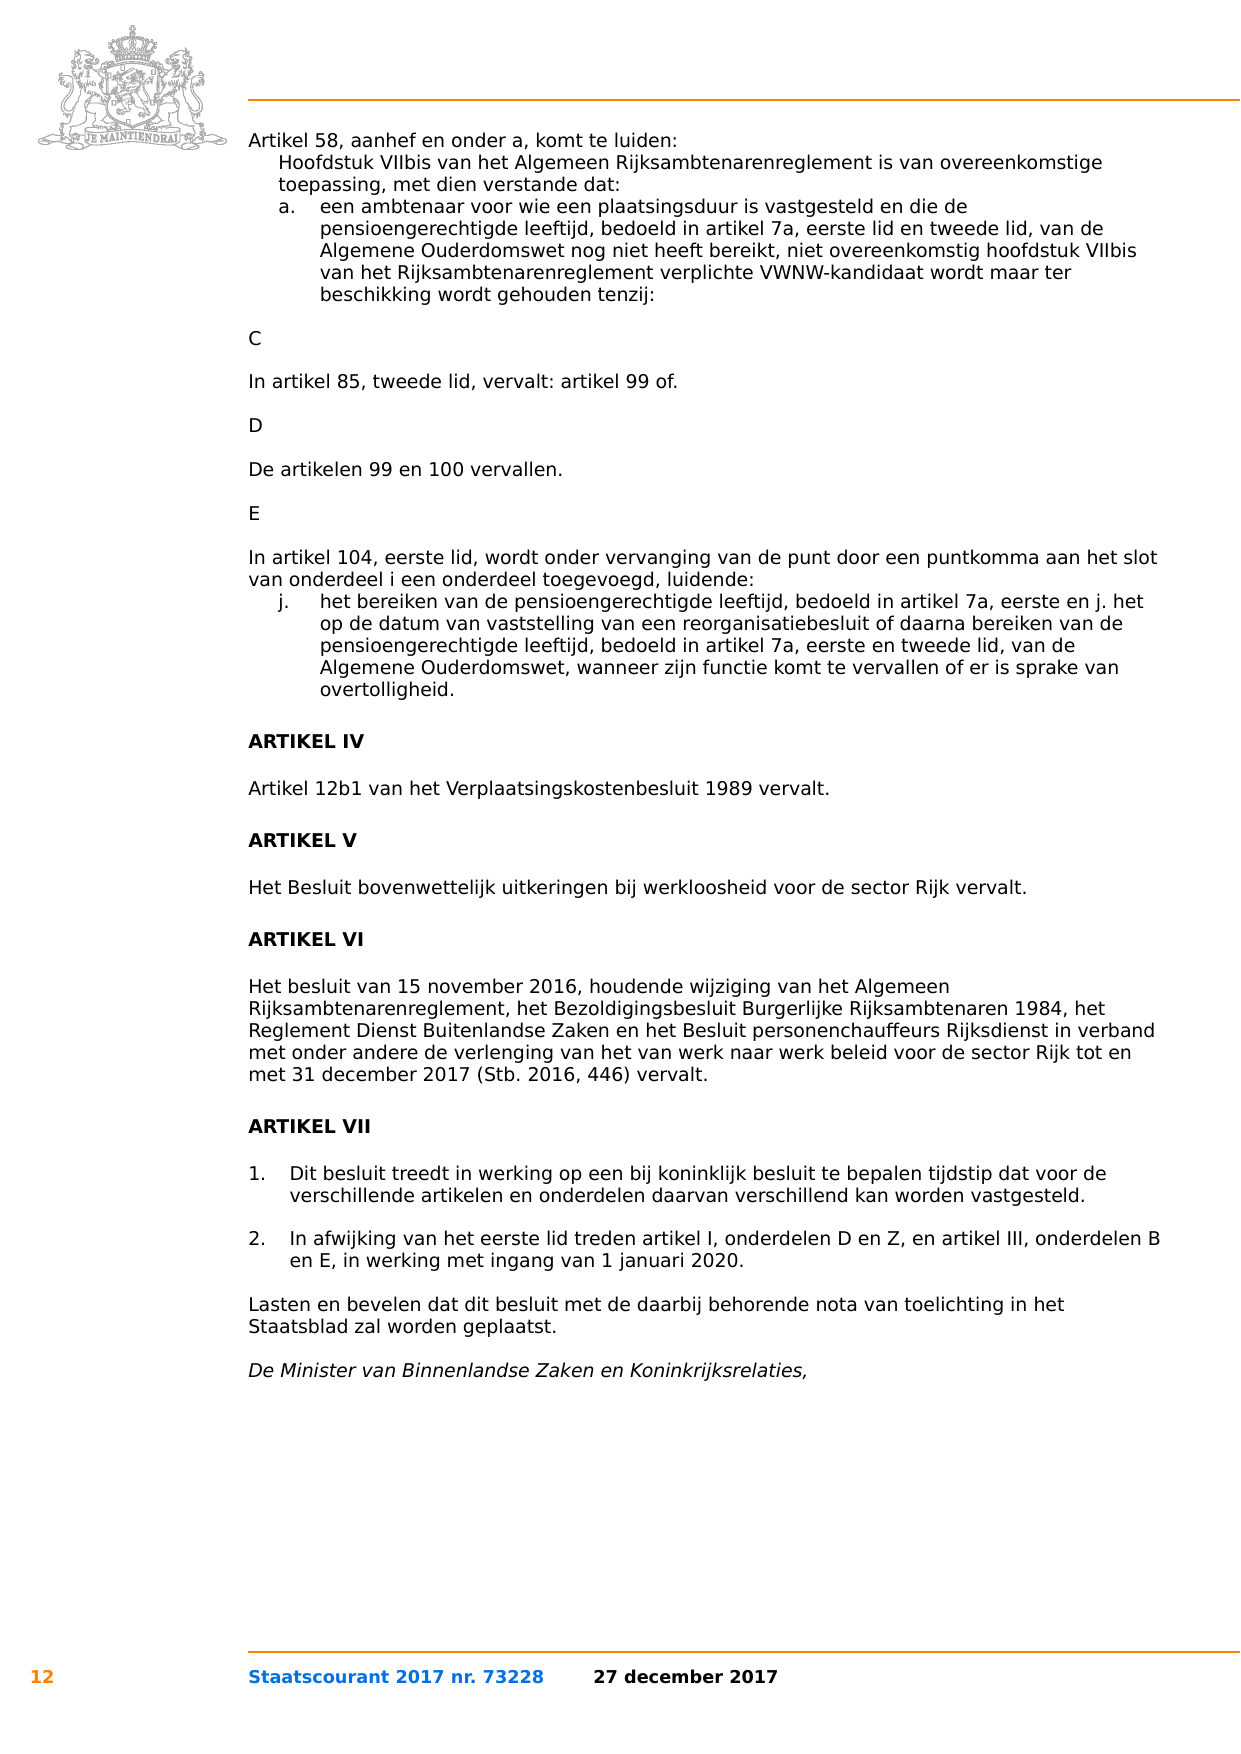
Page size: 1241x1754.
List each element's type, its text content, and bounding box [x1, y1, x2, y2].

text a. een ambtenaar voor wie een plaatsingsduur is vastgesteld en die de pensioengerechtigde leeftijd, bedoeld in artikel 7a, eerste lid en tweede lid, van de Algemene Ouderdomswet nog niet heeft bereikt, niet overeenkomstig hoofdstuk VIIbis van het Rijksambtenarenreglement verplichte VWNW-kandidaat wordt maar ter beschikking wordt gehouden tenzij: [278, 196, 1163, 306]
text j. het bereiken van de pensioengerechtigde leeftijd, bedoeld in artikel 7a, eerste en j. het op de datum van vaststelling van een reorganisatiebesluit of daarna bereiken van de pensioengerechtigde leeftijd, bedoeld in artikel 7a, eerste en tweede lid, van de Algemene Ouderdomswet, wanneer zijn functie komt te vervallen of er is sprake van overtolligheid. [278, 591, 1163, 701]
text De artikelen 99 en 100 vervallen. [248, 459, 1163, 481]
text Hoofdstuk VIIbis van het Algemeen Rijksambtenarenreglement is van overeenkomstige toepassing, met dien verstande dat: [278, 152, 1163, 196]
text C [248, 328, 1163, 349]
text Het Besluit bovenwettelijk uitkeringen bij werkloosheid voor de sector Rijk vervalt. [248, 877, 1163, 899]
text 2. In afwijking van het eerste lid treden artikel I, onderdelen D en Z, en artikel III, onderdelen B en E, in werking met ingang van 1 januari 2020. [248, 1228, 1163, 1272]
subtitle ARTIKEL V [248, 830, 1163, 852]
text E [248, 503, 1163, 525]
text 1. Dit besluit treedt in werking op een bij koninklijk besluit te bepalen tijdstip dat voor de verschillende artikelen en onderdelen daarvan verschillend kan worden vastgesteld. [248, 1162, 1163, 1206]
text Het besluit van 15 november 2016, houdende wijziging van het Algemeen Rijksambtenarenreglement, het Bezoldigingsbesluit Burgerlijke Rijksambtenaren 1984, het Reglement Dienst Buitenlandse Zaken en het Besluit personenchauffeurs Rijksdienst in verband met onder andere de verlenging van het van werk naar werk beleid voor de sector Rijk tot en met 31 december 2017 (Stb. 2016, 446) vervalt. [248, 976, 1163, 1086]
subtitle ARTIKEL VI [248, 929, 1163, 951]
subtitle ARTIKEL VII [248, 1116, 1163, 1137]
text Lasten en bevelen dat dit besluit met de daarbij behorende nota van toelichting in het Staatsblad zal worden geplaatst. [248, 1294, 1163, 1338]
picture [38, 25, 227, 150]
text De Minister van Binnenlandse Zaken en Koninkrijksrelaties, [248, 1360, 1163, 1382]
text D [248, 415, 1163, 437]
subtitle ARTIKEL IV [248, 731, 1163, 753]
text Artikel 12b1 van het Verplaatsingskostenbesluit 1989 vervalt. [248, 778, 1163, 800]
text In artikel 85, tweede lid, vervalt: artikel 99 of. [248, 371, 1163, 393]
text In artikel 104, eerste lid, wordt onder vervanging van de punt door een puntkomma aan het slot van onderdeel i een onderdeel toegevoegd, luidende: [248, 547, 1163, 591]
text Artikel 58, aanhef en onder a, komt te luiden: [248, 130, 1163, 152]
